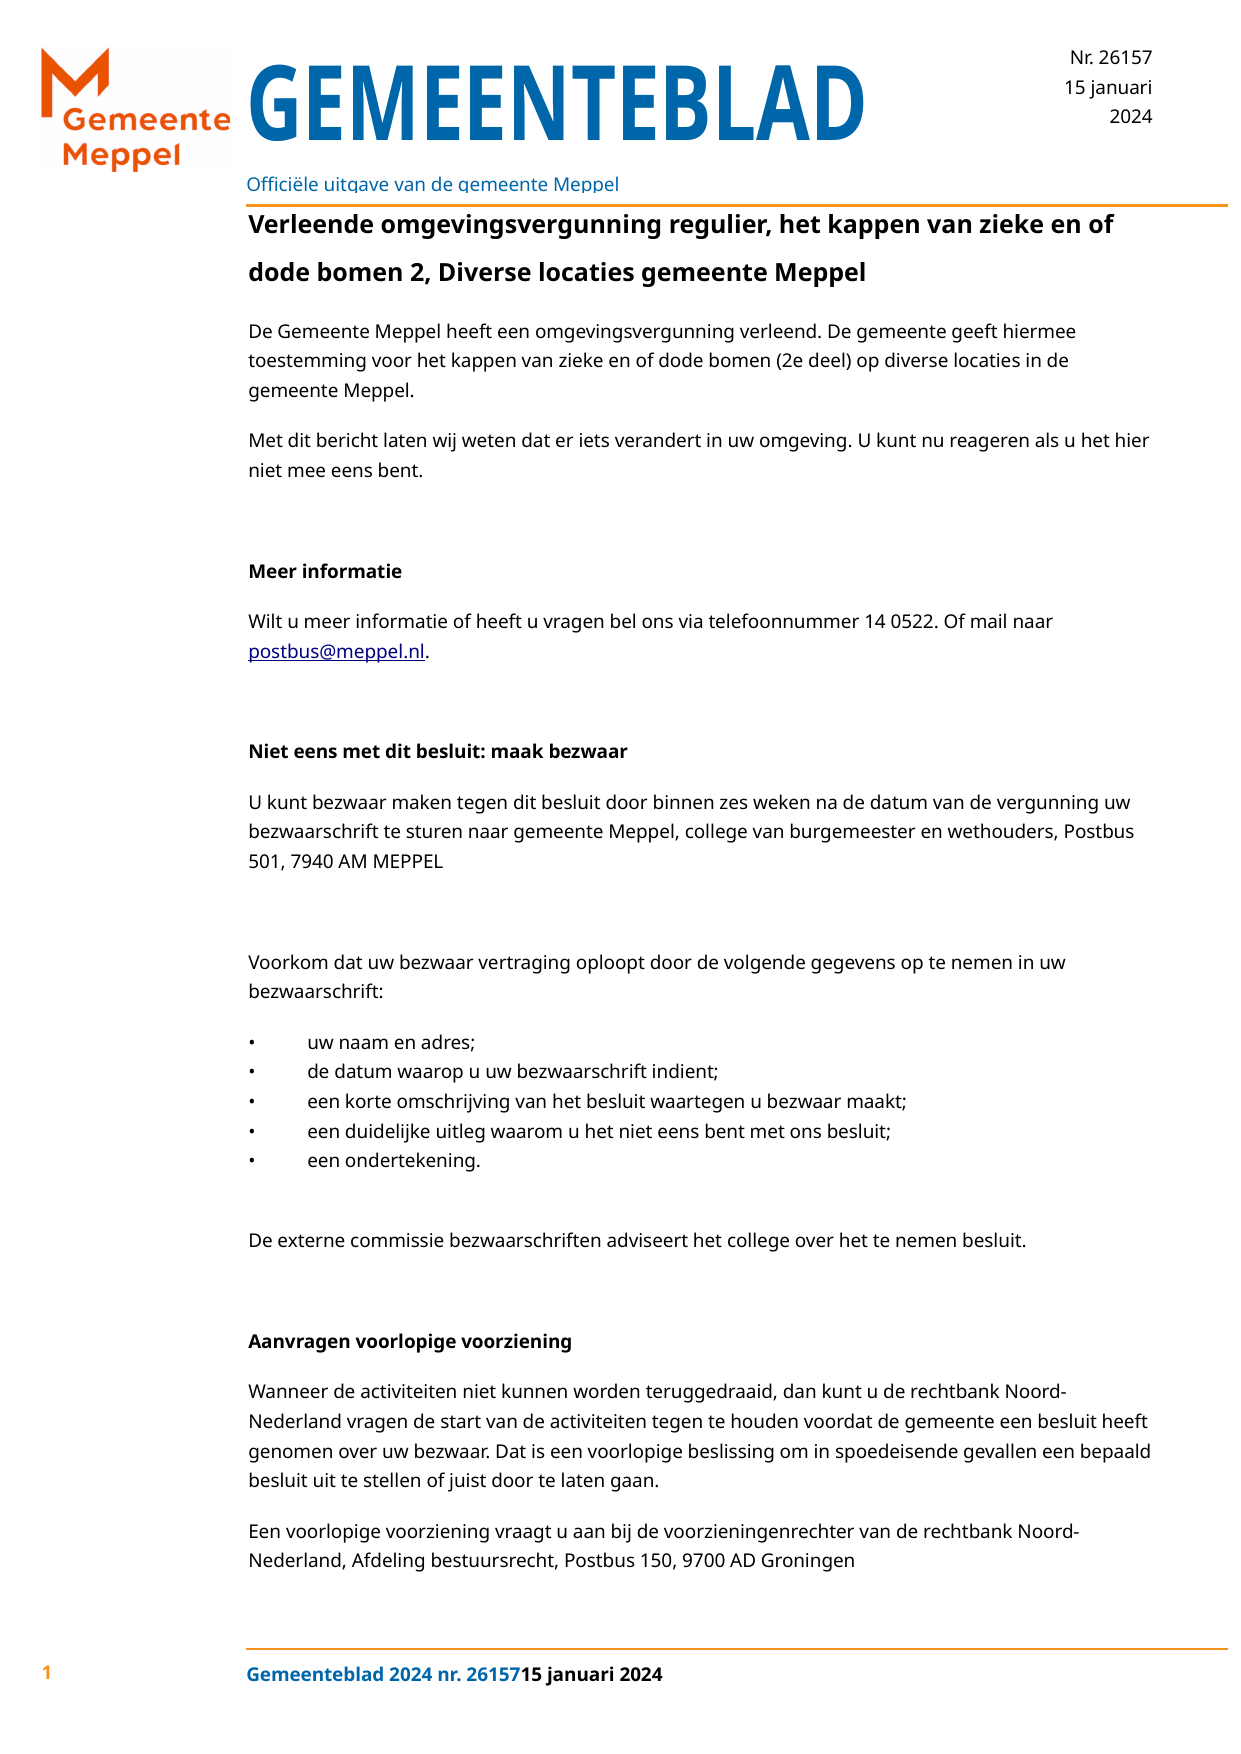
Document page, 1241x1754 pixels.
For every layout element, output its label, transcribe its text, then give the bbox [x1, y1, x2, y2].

text Aanvragen voorlopige voorziening [248, 1328, 1152, 1354]
text De externe commissie bezwaarschriften adviseert het college over het te nemen besluit. [248, 1227, 1152, 1253]
text Niet eens met dit besluit: maak bezwaar [248, 739, 1152, 764]
list een ondertekening. [248, 1147, 1152, 1173]
text Verleende omgevingsvergunning regulier, het kappen van zieke en of dode bomen 2, Diverse locaties gemeente Meppel [248, 207, 1152, 288]
picture [41, 47, 231, 172]
text U kunt bezwaar maken tegen dit besluit door binnen zes weken na de datum van de vergunning uw bezwaarschrift te sturen naar gemeente Meppel, college van burgemeester en wethouders, Postbus 501, 7940 AM MEPPEL [248, 789, 1152, 874]
text Voorkom dat uw bezwaar vertraging oploopt door de volgende gegevens op te nemen in uw bezwaarschrift: [248, 949, 1152, 1004]
text Met dit bericht laten wij weten dat er iets verandert in uw omgeving. U kunt nu reageren als u het hier niet mee eens bent. [248, 427, 1152, 483]
text Meer informatie [248, 558, 1152, 584]
list een duidelijke uitleg waarom u het niet eens bent met ons besluit; [248, 1118, 1152, 1144]
list uw naam en adres; [248, 1029, 1152, 1055]
text De Gemeente Meppel heeft een omgevingsvergunning verleend. De gemeente geeft hiermee toestemming voor het kappen van zieke en of dode bomen (2e deel) op diverse locaties in de gemeente Meppel. [248, 318, 1152, 403]
text Een voorlopige voorziening vraagt u aan bij de voorzieningenrechter van de rechtbank Noord-Nederland, Afdeling bestuursrecht, Postbus 150, 9700 AD Groningen [248, 1518, 1152, 1573]
list een korte omschrijving van het besluit waartegen u bezwaar maakt; [248, 1088, 1152, 1114]
text Wanneer de activiteiten niet kunnen worden teruggedraaid, dan kunt u de rechtbank Noord-Nederland vragen de start van de activiteiten tegen te houden voordat de gemeente een besluit heeft genomen over uw bezwaar. Dat is een voorlopige beslissing om in spoedeisende gevallen een bepaald besluit uit te stellen of juist door te laten gaan. [248, 1379, 1152, 1493]
text Wilt u meer informatie of heeft u vragen bel ons via telefoonnummer 14 0522. Of mail naar postbus@meppel.nl. [248, 608, 1152, 664]
list de datum waarop u uw bezwaarschrift indient; [248, 1059, 1152, 1084]
